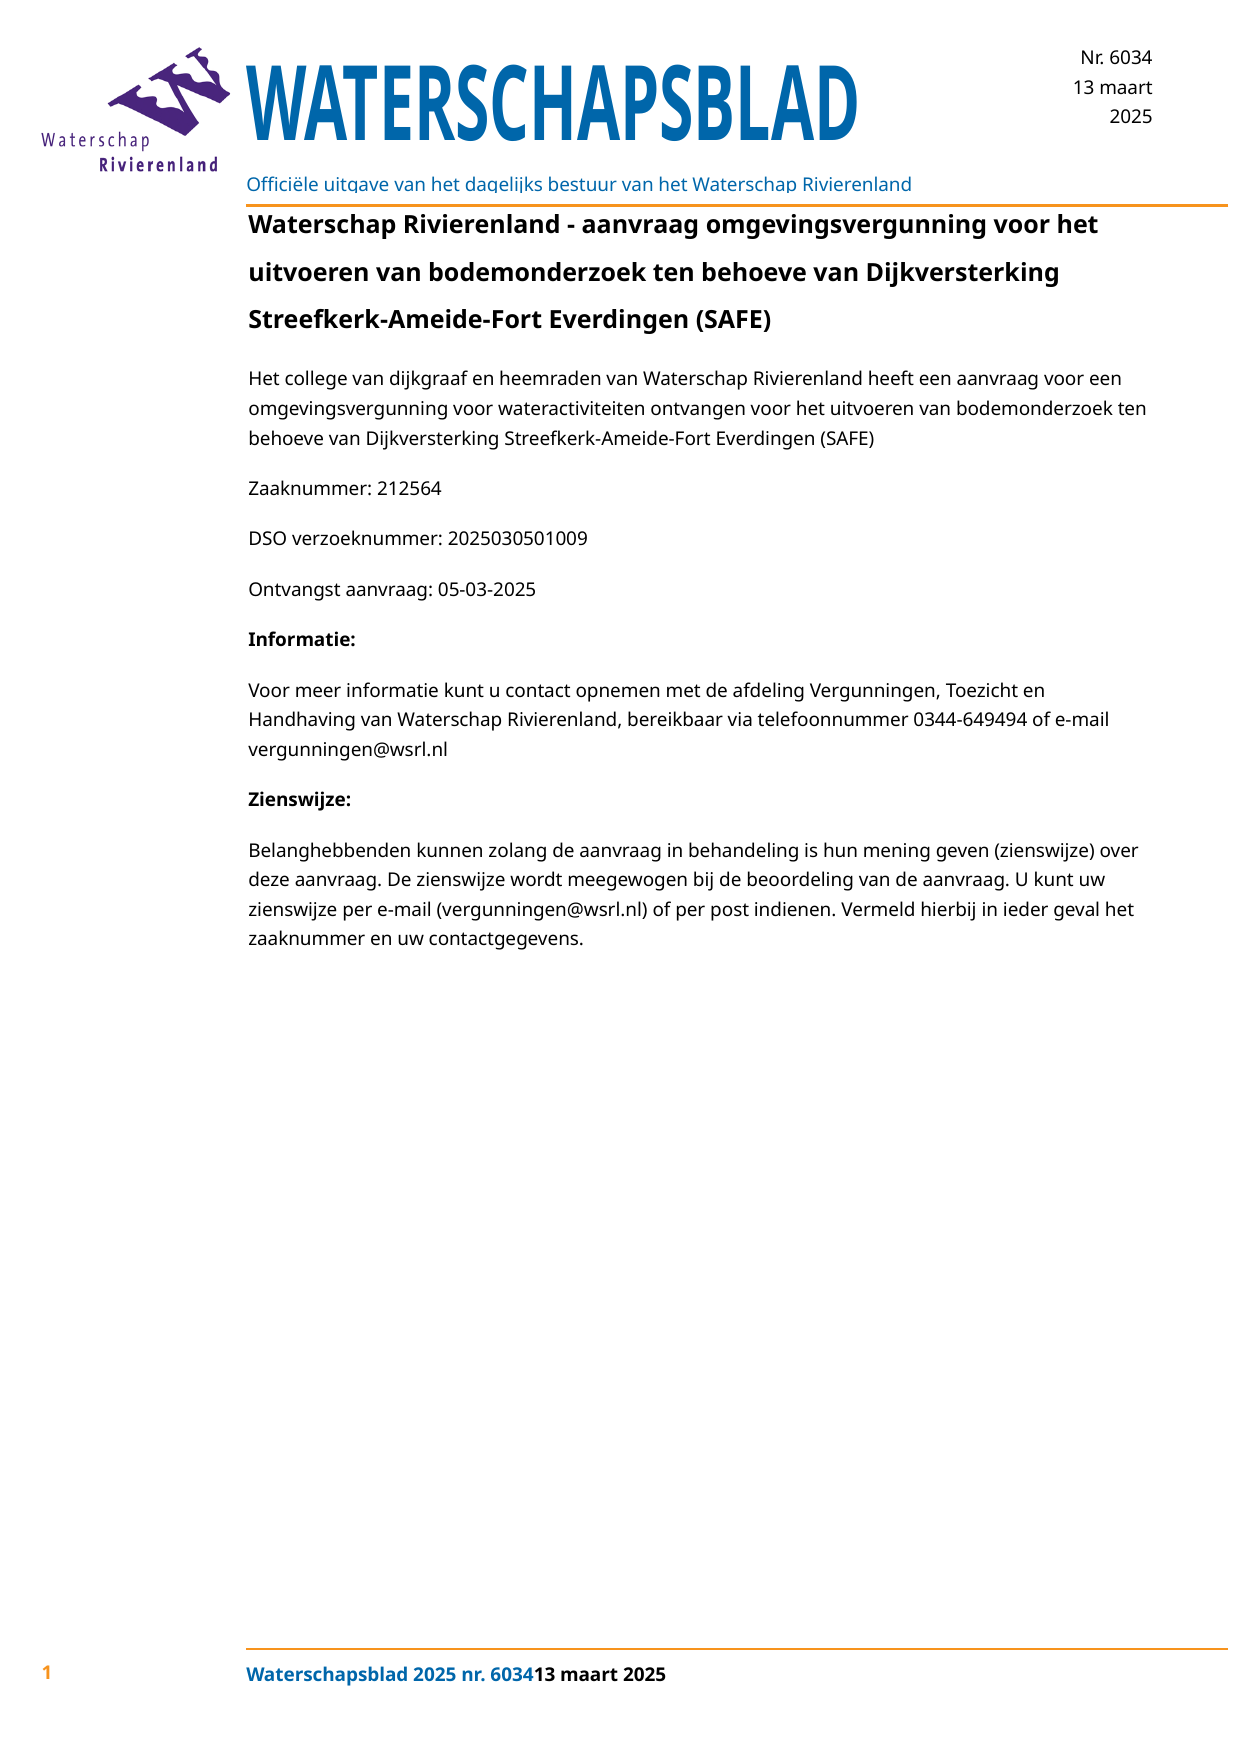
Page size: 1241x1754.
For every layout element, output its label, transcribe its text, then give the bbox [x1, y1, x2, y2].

text Informatie: [248, 626, 1152, 652]
text Zaaknummer: 212564 [248, 475, 1152, 501]
text Voor meer informatie kunt u contact opnemen met de afdeling Vergunningen, Toezicht en Handhaving van Waterschap Rivierenland, bereikbaar via telefoonnummer 0344-649494 of e-mail vergunningen@wsrl.nl [248, 677, 1152, 762]
text Ontvangst aanvraag: 05-03-2025 [248, 576, 1152, 602]
text DSO verzoeknummer: 2025030501009 [248, 526, 1152, 551]
picture [41, 47, 231, 172]
text Het college van dijkgraaf en heemraden van Waterschap Rivierenland heeft een aanvraag voor een omgevingsvergunning voor wateractiviteiten ontvangen voor het uitvoeren van bodemonderzoek ten behoeve van Dijkversterking Streefkerk-Ameide-Fort Everdingen (SAFE) [248, 366, 1152, 450]
text Belanghebbenden kunnen zolang de aanvraag in behandeling is hun mening geven (zienswijze) over deze aanvraag. De zienswijze wordt meegewogen bij de beoordeling van de aanvraag. U kunt uw zienswijze per e-mail (vergunningen@wsrl.nl) of per post indienen. Vermeld hierbij in ieder geval het zaaknummer en uw contactgegevens. [248, 837, 1152, 951]
text Zienswijze: [248, 786, 1152, 812]
text Waterschap Rivierenland - aanvraag omgevingsvergunning voor het uitvoeren van bodemonderzoek ten behoeve van Dijkversterking Streefkerk-Ameide-Fort Everdingen (SAFE) [248, 207, 1152, 336]
